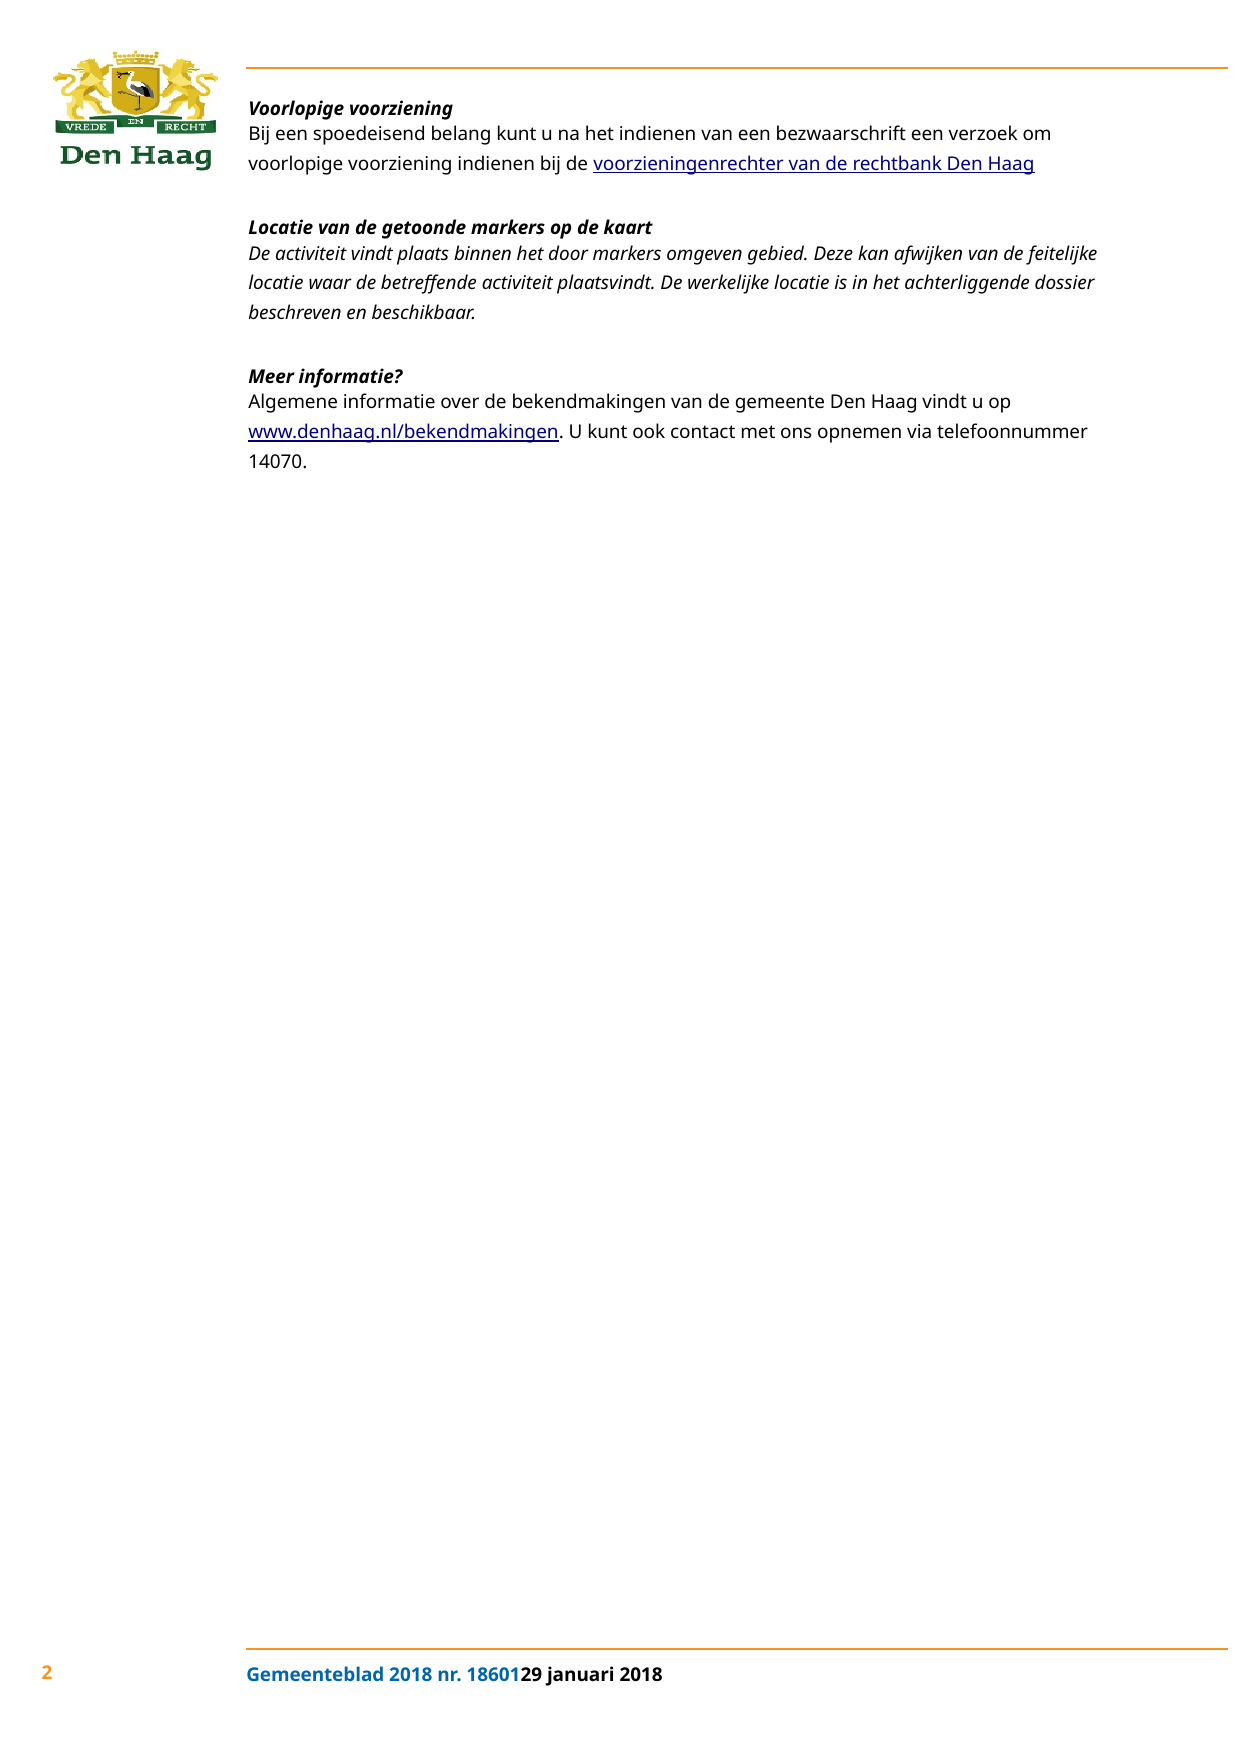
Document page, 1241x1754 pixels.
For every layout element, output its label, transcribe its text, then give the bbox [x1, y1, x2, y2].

text Voorlopige voorziening [248, 95, 1152, 121]
text Locatie van de getoonde markers op de kaart [248, 214, 1152, 240]
text Algemene informatie over de bekendmakingen van de gemeente Den Haag vindt u op www.denhaag.nl/bekendmakingen. U kunt ook contact met ons opnemen via telefoonnummer 14070. [248, 389, 1152, 473]
text Meer informatie? [248, 363, 1152, 389]
text Bij een spoedeisend belang kunt u na het indienen van een bezwaarschrift een verzoek om voorlopige voorziening indienen bij de voorzieningenrechter van de rechtbank Den Haag [248, 121, 1152, 176]
text De activiteit vindt plaats binnen het door markers omgeven gebied. Deze kan afwijken van de feitelijke locatie waar de betreffende activiteit plaatsvindt. De werkelijke locatie is in het achterliggende dossier beschreven en beschikbaar. [248, 240, 1152, 325]
picture [41, 47, 231, 172]
